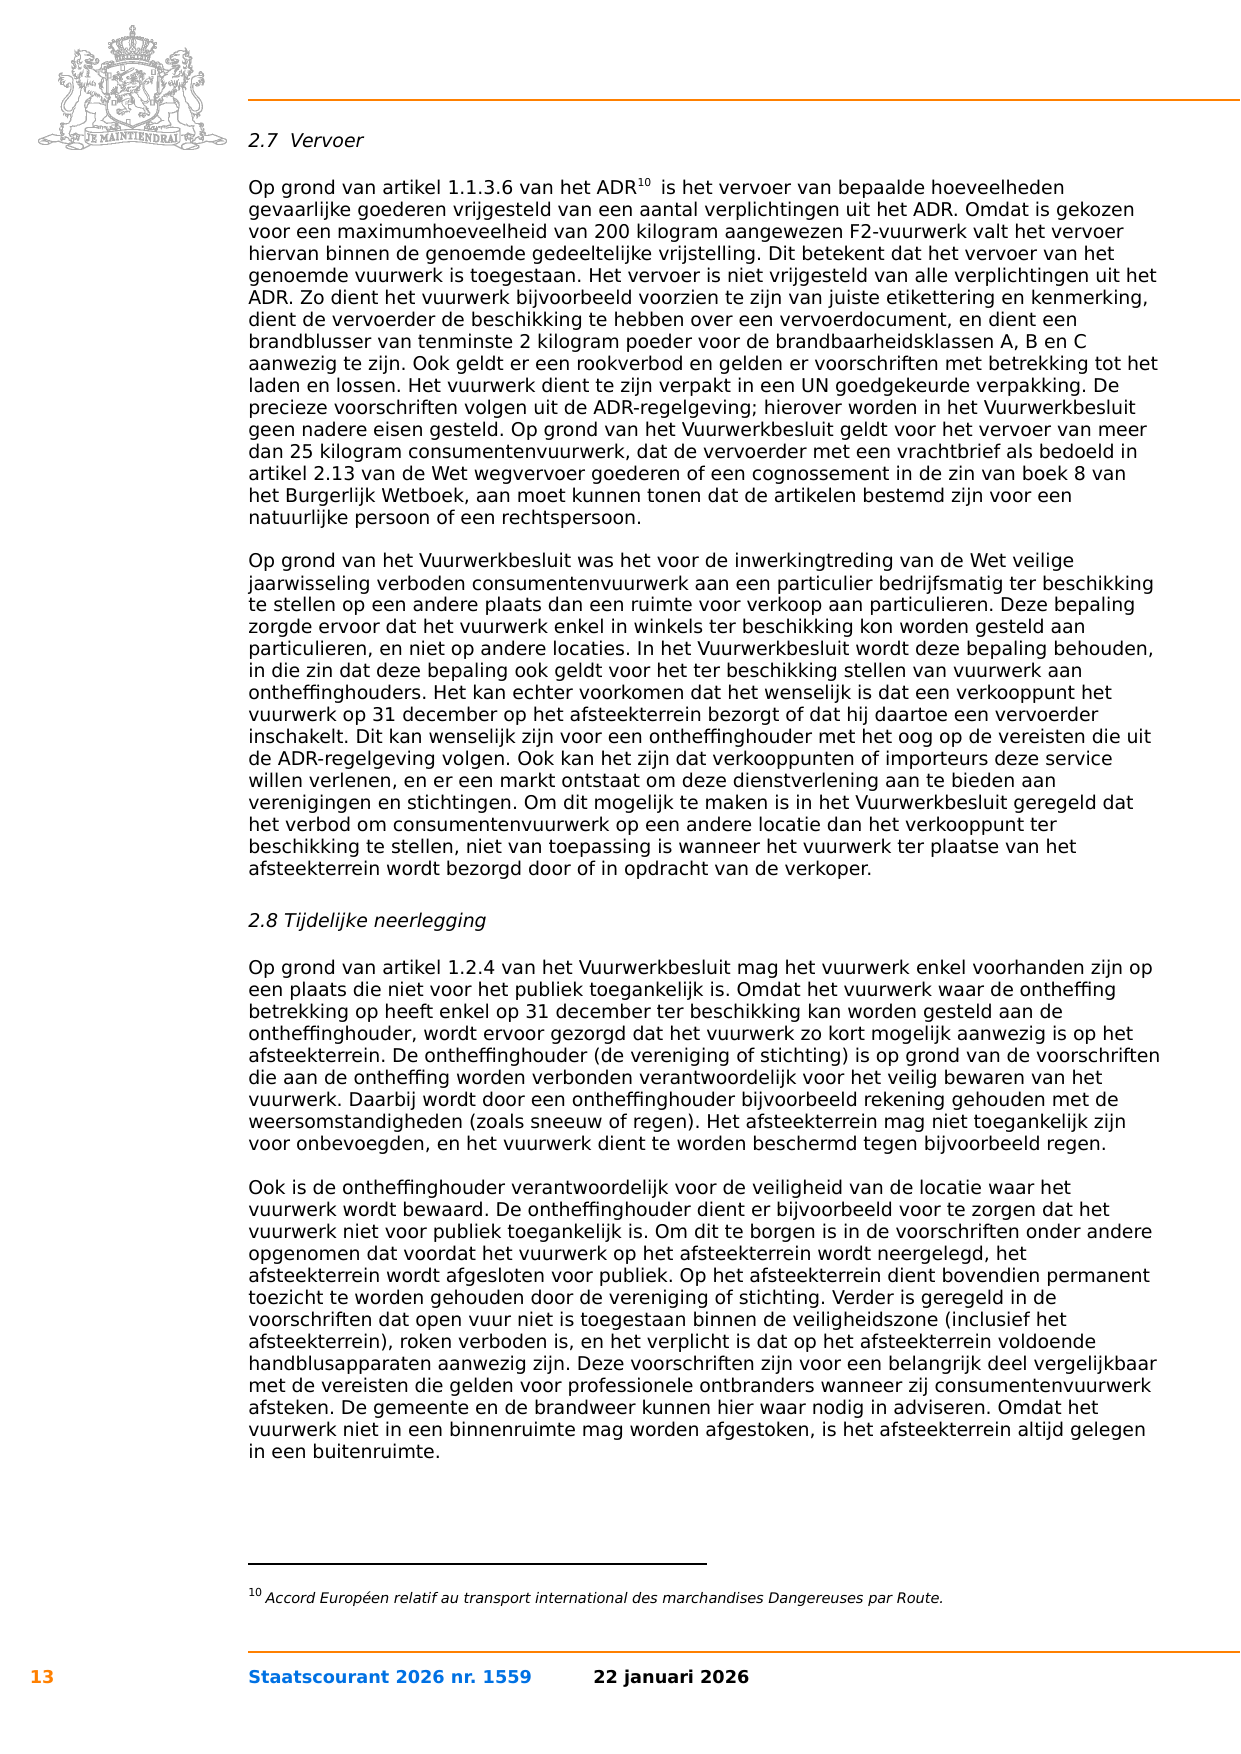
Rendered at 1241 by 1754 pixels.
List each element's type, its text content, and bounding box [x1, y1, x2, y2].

subtitle 2.7 Vervoer [248, 130, 1163, 152]
text Op grond van artikel 1.1.3.6 van het ADR is het vervoer van bepaalde hoeveelheden gevaarlijke goederen vrijgesteld van een aantal verplichtingen uit het ADR. Omdat is gekozen voor een maximumhoeveelheid van 200 kilogram aangewezen F2-vuurwerk valt het vervoer hiervan binnen de genoemde gedeeltelijke vrijstelling. Dit betekent dat het vervoer van het genoemde vuurwerk is toegestaan. Het vervoer is niet vrijgesteld van alle verplichtingen uit het ADR. Zo dient het vuurwerk bijvoorbeeld voorzien te zijn van juiste etikettering en kenmerking, dient de vervoerder de beschikking te hebben over een vervoerdocument, en dient een brandblusser van tenminste 2 kilogram poeder voor de brandbaarheidsklassen A, B en C aanwezig te zijn. Ook geldt er een rookverbod en gelden er voorschriften met betrekking tot het laden en lossen. Het vuurwerk dient te zijn verpakt in een UN goedgekeurde verpakking. De precieze voorschriften volgen uit de ADR-regelgeving; hierover worden in het Vuurwerkbesluit geen nadere eisen gesteld. Op grond van het Vuurwerkbesluit geldt voor het vervoer van meer dan 25 kilogram consumentenvuurwerk, dat de vervoerder met een vrachtbrief als bedoeld in artikel 2.13 van de Wet wegvervoer goederen of een cognossement in de zin van boek 8 van het Burgerlijk Wetboek, aan moet kunnen tonen dat de artikelen bestemd zijn voor een natuurlijke persoon of een rechtspersoon. [248, 177, 1163, 528]
subtitle 2.8 Tijdelijke neerlegging [248, 910, 1163, 932]
picture [38, 25, 227, 150]
text Op grond van artikel 1.2.4 van het Vuurwerkbesluit mag het vuurwerk enkel voorhanden zijn op een plaats die niet voor het publiek toegankelijk is. Omdat het vuurwerk waar de ontheffing betrekking op heeft enkel op 31 december ter beschikking kan worden gesteld aan de ontheffinghouder, wordt ervoor gezorgd dat het vuurwerk zo kort mogelijk aanwezig is op het afsteekterrein. De ontheffinghouder (de vereniging of stichting) is op grond van de voorschriften die aan de ontheffing worden verbonden verantwoordelijk voor het veilig bewaren van het vuurwerk. Daarbij wordt door een ontheffinghouder bijvoorbeeld rekening gehouden met de weersomstandigheden (zoals sneeuw of regen). Het afsteekterrein mag niet toegankelijk zijn voor onbevoegden, en het vuurwerk dient te worden beschermd tegen bijvoorbeeld regen. [248, 957, 1163, 1155]
text Op grond van het Vuurwerkbesluit was het voor de inwerkingtreding van de Wet veilige jaarwisseling verboden consumentenvuurwerk aan een particulier bedrijfsmatig ter beschikking te stellen op een andere plaats dan een ruimte voor verkoop aan particulieren. Deze bepaling zorgde ervoor dat het vuurwerk enkel in winkels ter beschikking kon worden gesteld aan particulieren, en niet op andere locaties. In het Vuurwerkbesluit wordt deze bepaling behouden, in die zin dat deze bepaling ook geldt voor het ter beschikking stellen van vuurwerk aan ontheffinghouders. Het kan echter voorkomen dat het wenselijk is dat een verkooppunt het vuurwerk op 31 december op het afsteekterrein bezorgt of dat hij daartoe een vervoerder inschakelt. Dit kan wenselijk zijn voor een ontheffinghouder met het oog op de vereisten die uit de ADR-regelgeving volgen. Ook kan het zijn dat verkooppunten of importeurs deze service willen verlenen, en er een markt ontstaat om deze dienstverlening aan te bieden aan verenigingen en stichtingen. Om dit mogelijk te maken is in het Vuurwerkbesluit geregeld dat het verbod om consumentenvuurwerk op een andere locatie dan het verkooppunt ter beschikking te stellen, niet van toepassing is wanneer het vuurwerk ter plaatse van het afsteekterrein wordt bezorgd door of in opdracht van de verkoper. [248, 550, 1163, 880]
text Accord Européen relatif au transport international des marchandises Dangereuses par Route. [248, 1586, 1163, 1608]
text Ook is de ontheffinghouder verantwoordelijk voor de veiligheid van de locatie waar het vuurwerk wordt bewaard. De ontheffinghouder dient er bijvoorbeeld voor te zorgen dat het vuurwerk niet voor publiek toegankelijk is. Om dit te borgen is in de voorschriften onder andere opgenomen dat voordat het vuurwerk op het afsteekterrein wordt neergelegd, het afsteekterrein wordt afgesloten voor publiek. Op het afsteekterrein dient bovendien permanent toezicht te worden gehouden door de vereniging of stichting. Verder is geregeld in de voorschriften dat open vuur niet is toegestaan binnen de veiligheidszone (inclusief het afsteekterrein), roken verboden is, en het verplicht is dat op het afsteekterrein voldoende handblusapparaten aanwezig zijn. Deze voorschriften zijn voor een belangrijk deel vergelijkbaar met de vereisten die gelden voor professionele ontbranders wanneer zij consumentenvuurwerk afsteken. De gemeente en de brandweer kunnen hier waar nodig in adviseren. Omdat het vuurwerk niet in een binnenruimte mag worden afgestoken, is het afsteekterrein altijd gelegen in een buitenruimte. [248, 1177, 1163, 1462]
